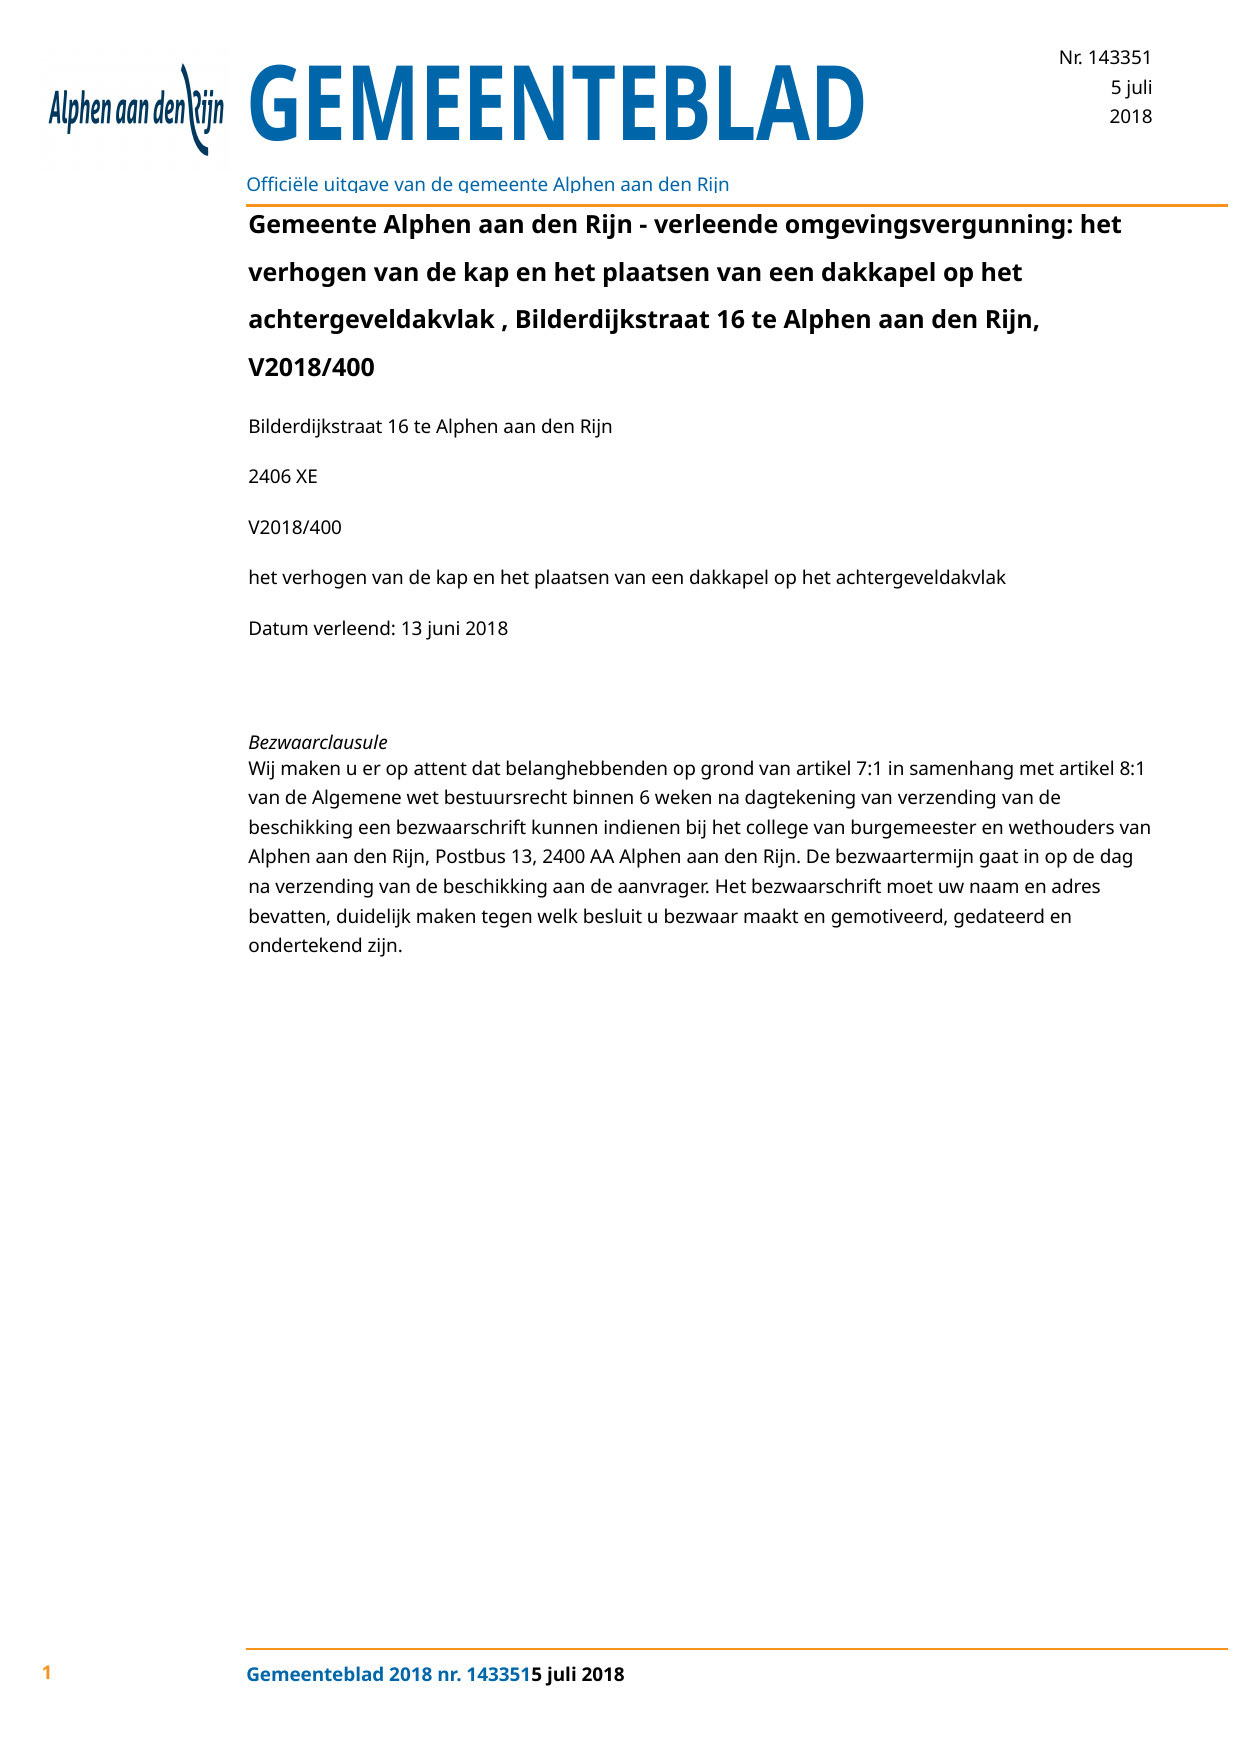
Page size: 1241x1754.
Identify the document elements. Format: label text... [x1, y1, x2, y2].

text 2406 XE [248, 463, 1152, 489]
text V2018/400 [248, 514, 1152, 540]
text Wij maken u er op attent dat belanghebbenden op grond van artikel 7:1 in samenhang met artikel 8:1 van de Algemene wet bestuursrecht binnen 6 weken na dagtekening van verzending van de beschikking een bezwaarschrift kunnen indienen bij het college van burgemeester en wethouders van Alphen aan den Rijn, Postbus 13, 2400 AA Alphen aan den Rijn. De bezwaartermijn gaat in op de dag na verzending van de beschikking aan de aanvrager. Het bezwaarschrift moet uw naam en adres bevatten, duidelijk maken tegen welk besluit u bezwaar maakt en gemotiveerd, gedateerd en ondertekend zijn. [248, 755, 1152, 958]
text Bilderdijkstraat 16 te Alphen aan den Rijn [248, 413, 1152, 439]
text Bezwaarclausule [248, 729, 1152, 755]
picture [41, 47, 231, 172]
text Gemeente Alphen aan den Rijn - verleende omgevingsvergunning: het verhogen van de kap en het plaatsen van een dakkapel op het achtergeveldakvlak , Bilderdijkstraat 16 te Alphen aan den Rijn, V2018/400 [248, 207, 1152, 384]
text het verhogen van de kap en het plaatsen van een dakkapel op het achtergeveldakvlak [248, 564, 1152, 590]
text Datum verleend: 13 juni 2018 [248, 615, 1152, 641]
